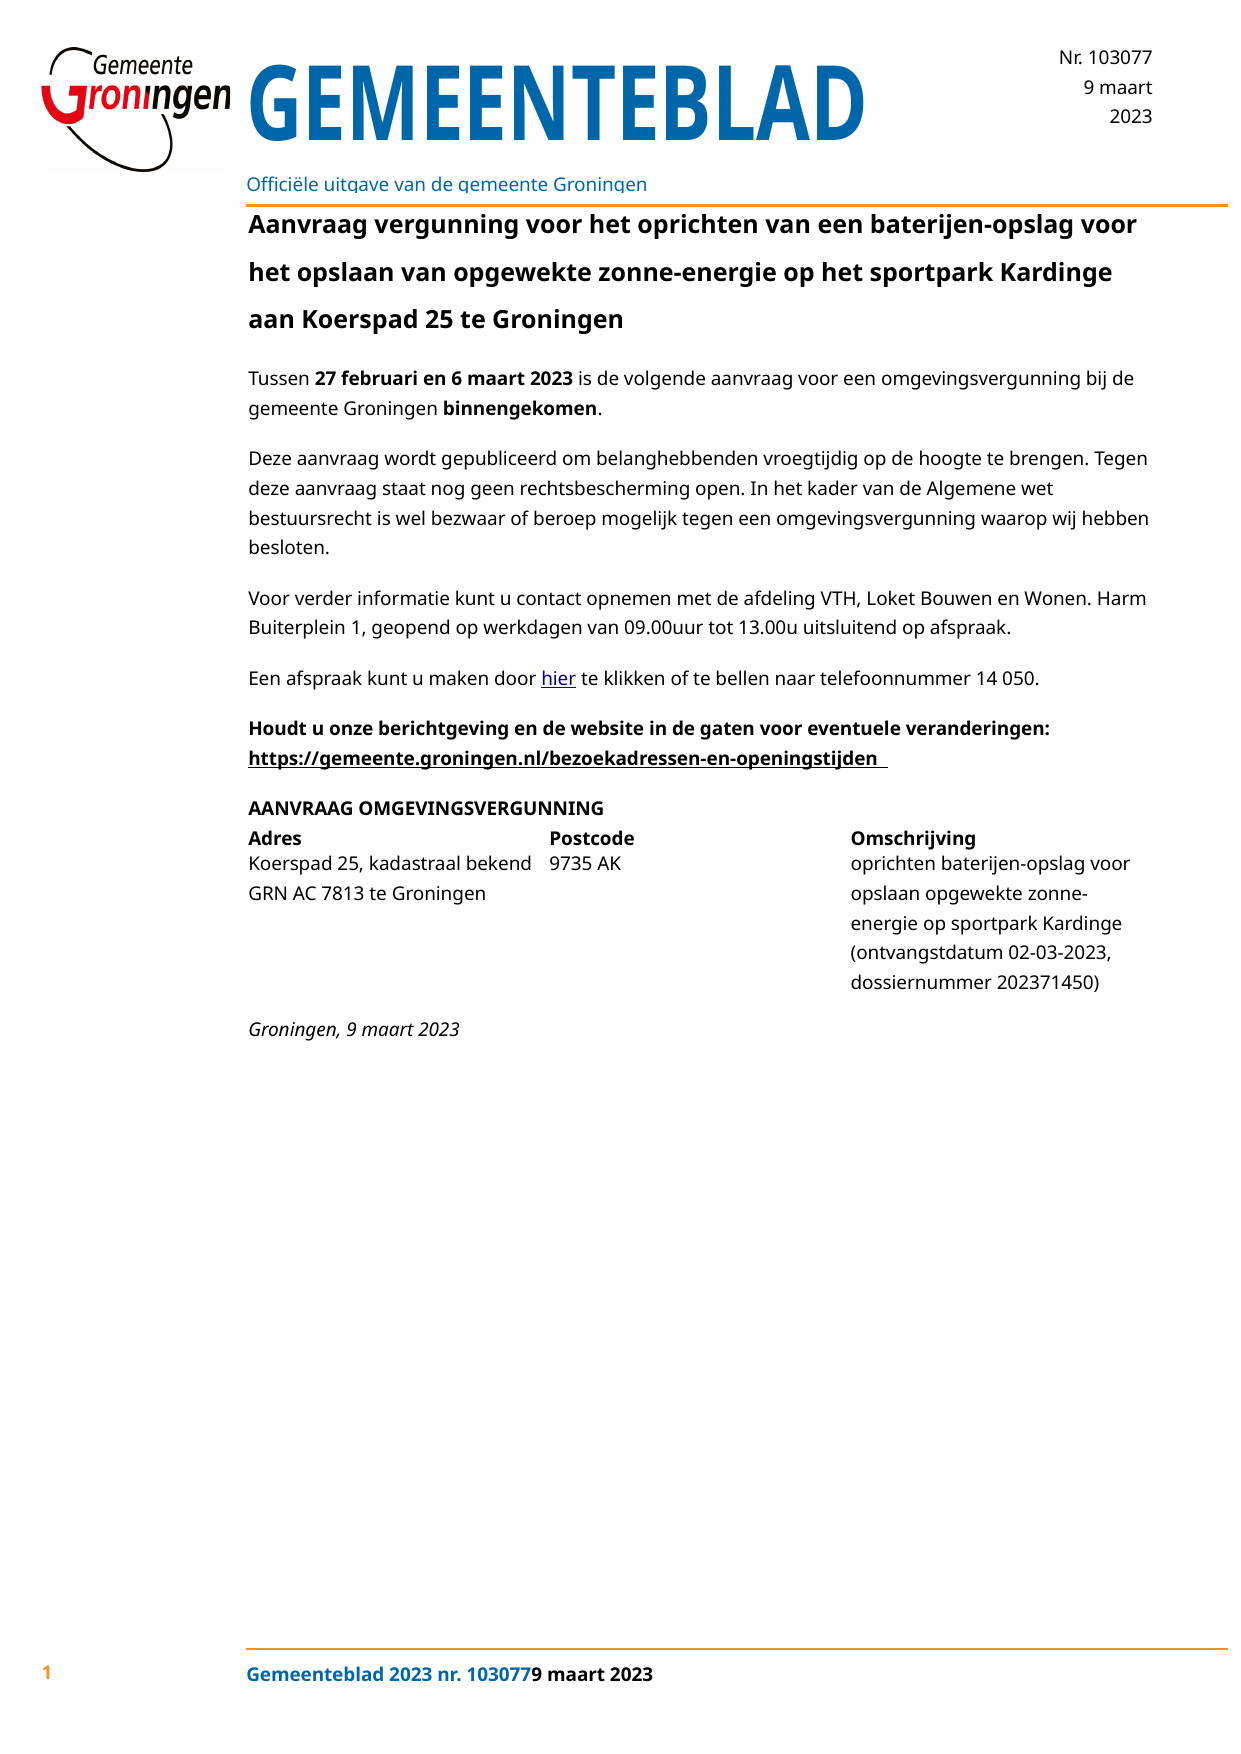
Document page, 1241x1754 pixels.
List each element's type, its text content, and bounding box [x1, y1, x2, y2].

table_header Postcode [549, 825, 850, 851]
text Voor verder informatie kunt u contact opnemen met de afdeling VTH, Loket Bouwen en Wonen. Harm Buiterplein 1, geopend op werkdagen van 09.00uur tot 13.00u uitsluitend op afspraak. [248, 585, 1152, 640]
table_cell Koerspad 25, kadastraal bekend GRN AC 7813 te Groningen [248, 851, 549, 994]
table_cell oprichten baterijen-opslag voor opslaan opgewekte zonne-energie op sportpark Kardinge (ontvangstdatum 02-03-2023, dossiernummer 202371450) [850, 851, 1152, 994]
text Aanvraag vergunning voor het oprichten van een baterijen-opslag voor het opslaan van opgewekte zonne-energie op het sportpark Kardinge aan Koerspad 25 te Groningen [248, 207, 1152, 336]
text Tussen 27 februari en 6 maart 2023 is de volgende aanvraag voor een omgevingsvergunning bij de gemeente Groningen binnengekomen. [248, 366, 1152, 421]
table_header Omschrijving [850, 825, 1152, 851]
table_cell 9735 AK [549, 851, 850, 994]
table_header Adres [248, 825, 549, 851]
text Deze aanvraag wordt gepubliceerd om belanghebbenden vroegtijdig op de hoogte te brengen. Tegen deze aanvraag staat nog geen rechtsbescherming open. In het kader van de Algemene wet bestuursrecht is wel bezwaar of beroep mogelijk tegen een omgevingsvergunning waarop wij hebben besloten. [248, 446, 1152, 560]
text Groningen, 9 maart 2023 [248, 1016, 1152, 1042]
text AANVRAAG OMGEVINGSVERGUNNING [248, 795, 1152, 821]
picture [41, 47, 231, 172]
text Houdt u onze berichtgeving en de website in de gaten voor eventuele veranderingen: https://gemeente.groningen.nl/bezoekadressen-en-openingstijden [248, 715, 1152, 770]
text Een afspraak kunt u maken door hier te klikken of te bellen naar telefoonnummer 14 050. [248, 665, 1152, 690]
